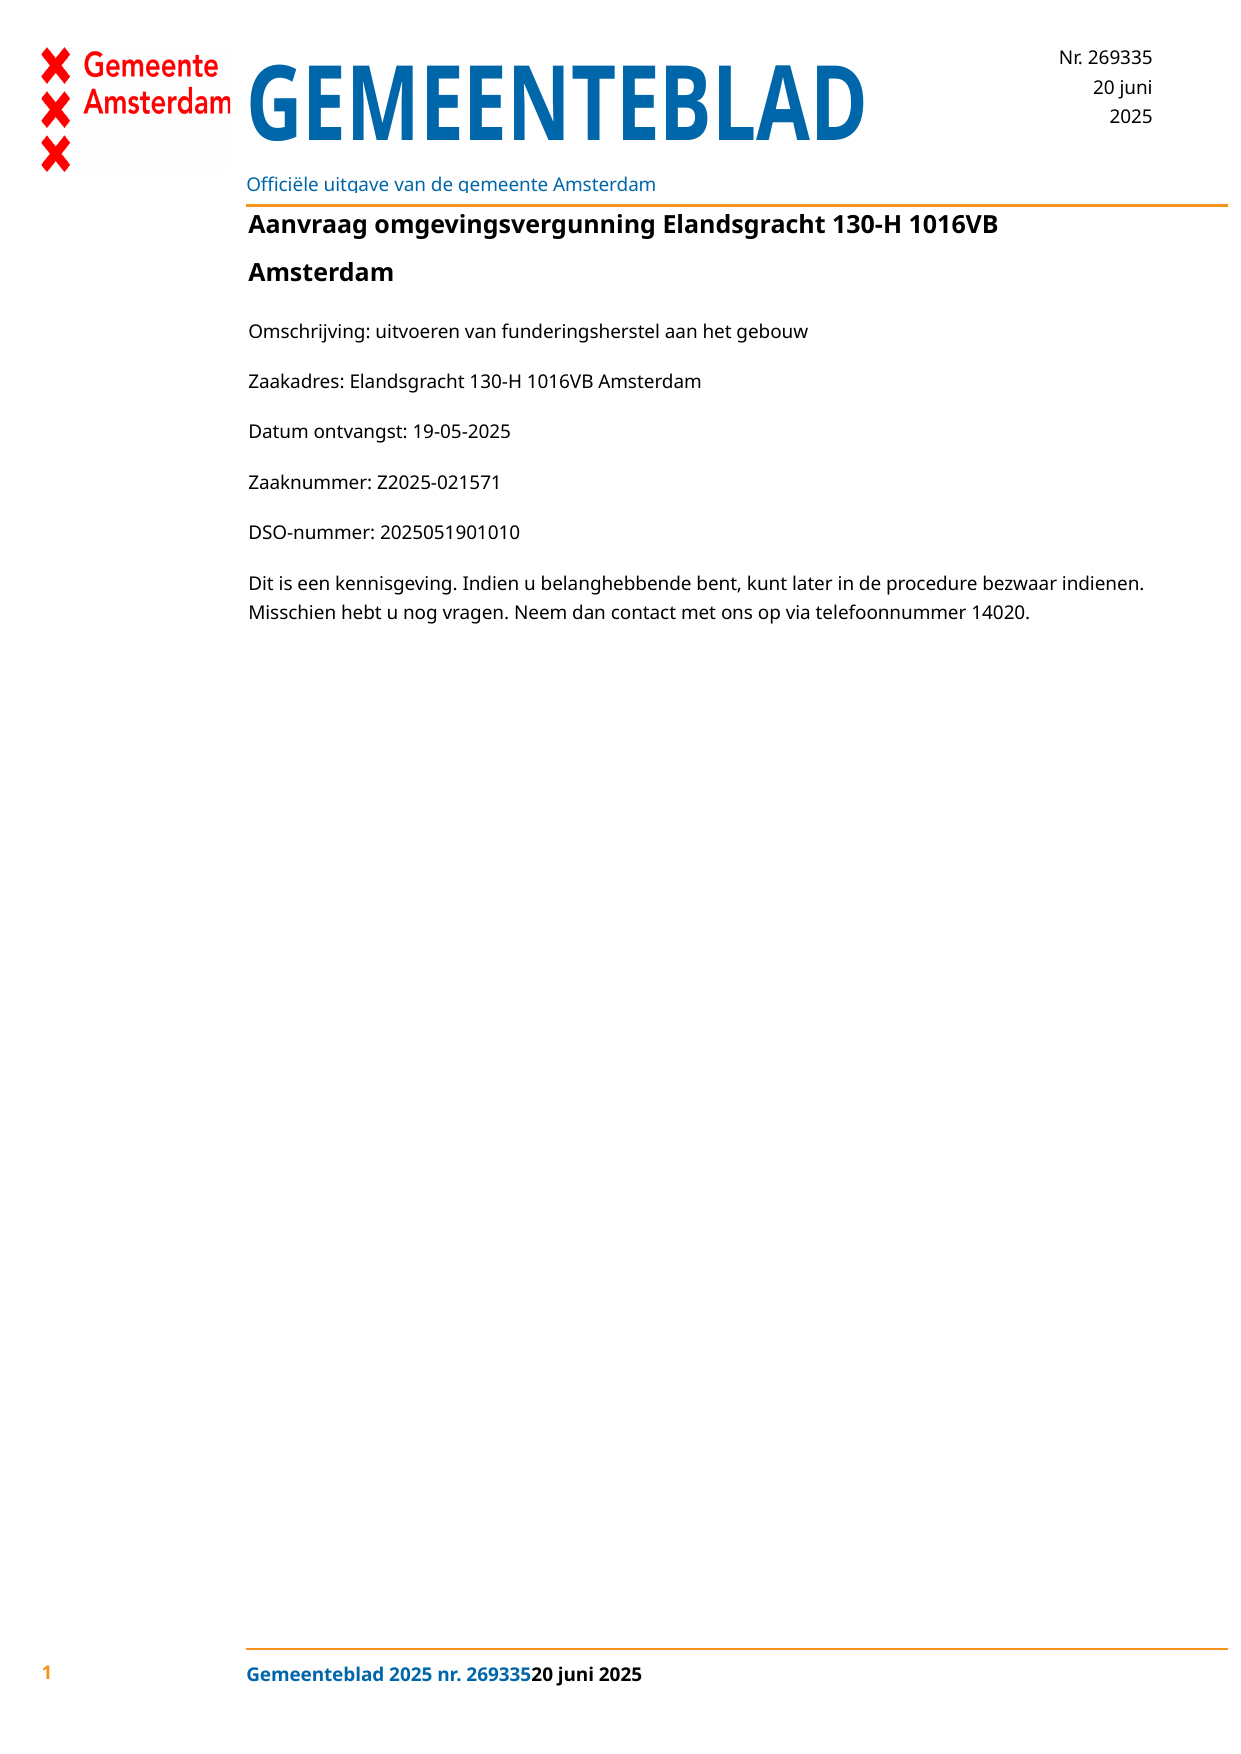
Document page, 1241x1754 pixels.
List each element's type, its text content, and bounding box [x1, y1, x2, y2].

text Zaaknummer: Z2025-021571 [248, 469, 1152, 495]
picture [41, 47, 231, 172]
text Omschrijving: uitvoeren van funderingsherstel aan het gebouw [248, 318, 1152, 344]
text Zaakadres: Elandsgracht 130-H 1016VB Amsterdam [248, 368, 1152, 394]
text Aanvraag omgevingsvergunning Elandsgracht 130-H 1016VB Amsterdam [248, 207, 1152, 288]
text Datum ontvangst: 19-05-2025 [248, 419, 1152, 444]
text Dit is een kennisgeving. Indien u belanghebbende bent, kunt later in de procedure bezwaar indienen. Misschien hebt u nog vragen. Neem dan contact met ons op via telefoonnummer 14020. [248, 570, 1152, 625]
text DSO-nummer: 2025051901010 [248, 519, 1152, 545]
